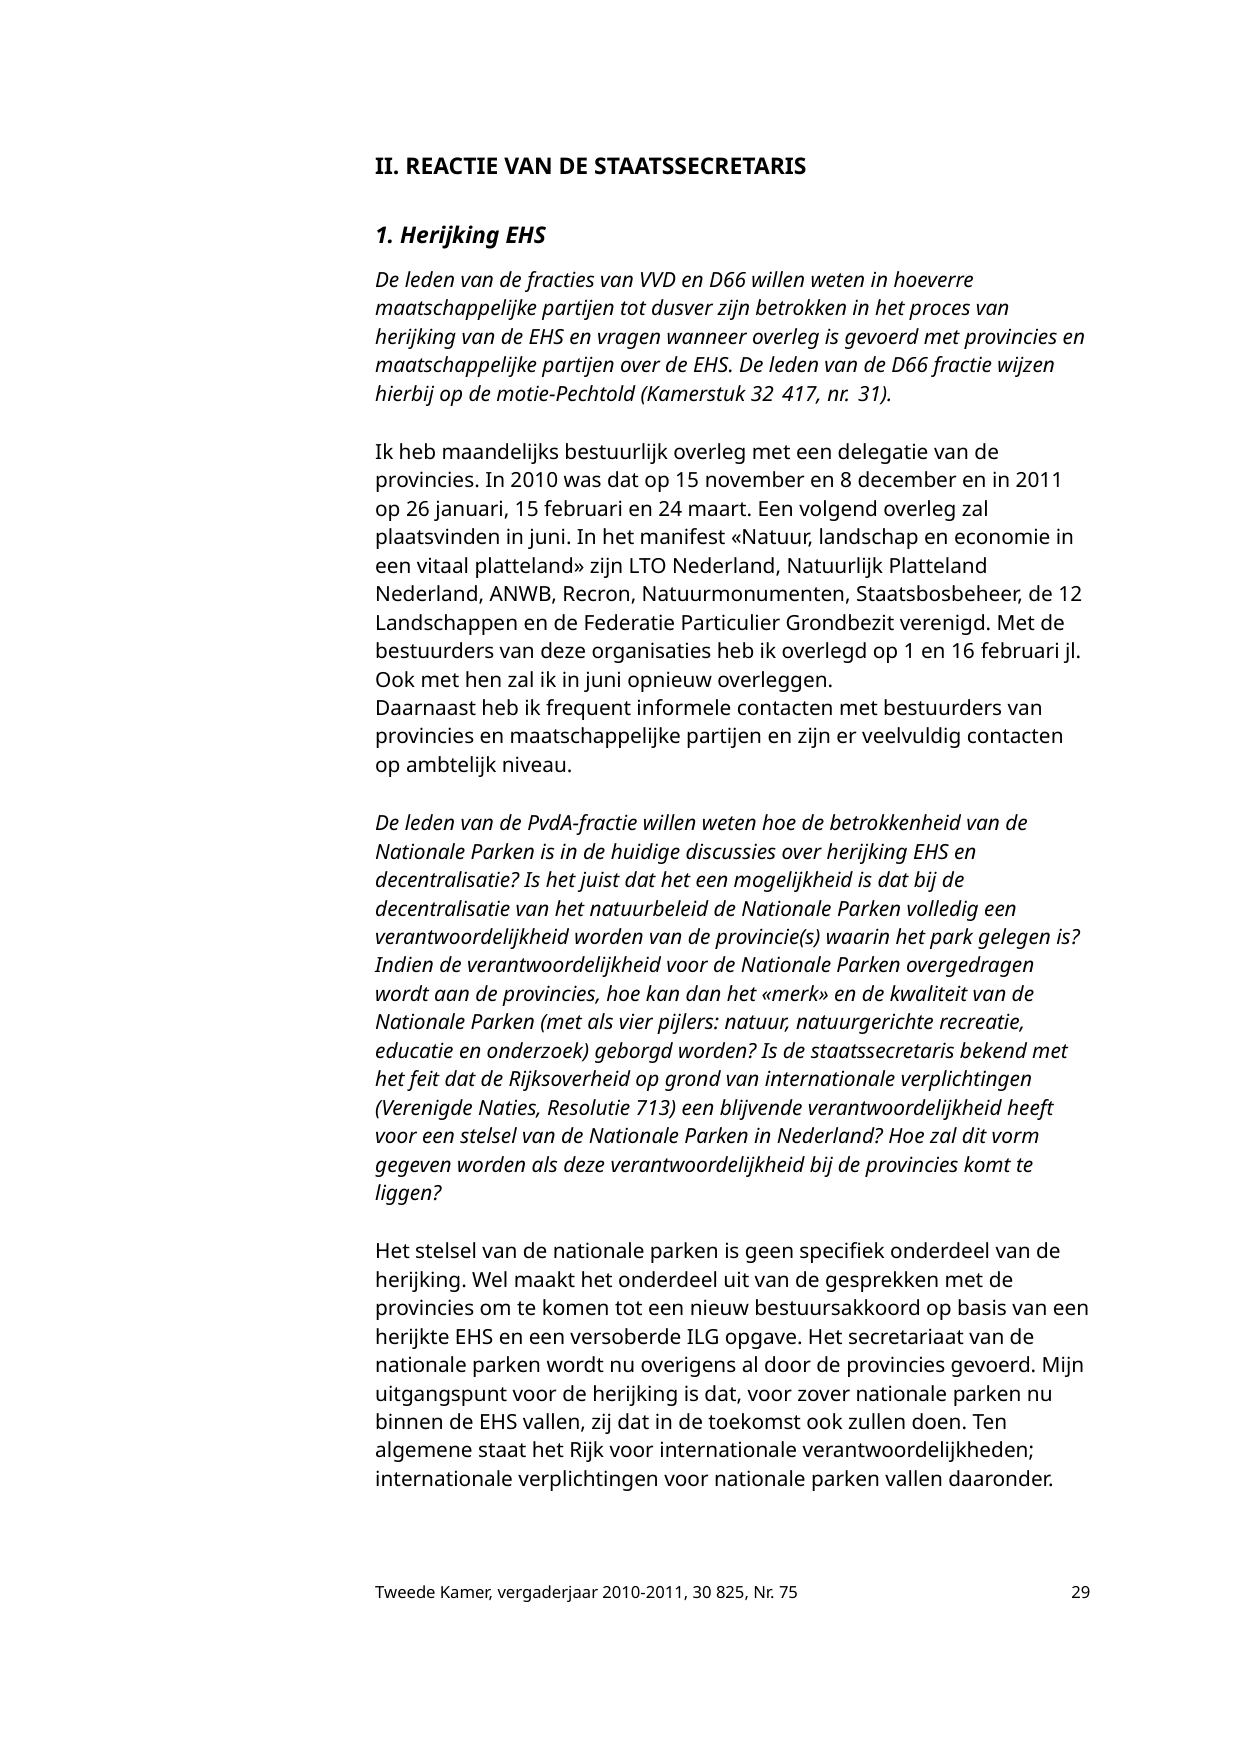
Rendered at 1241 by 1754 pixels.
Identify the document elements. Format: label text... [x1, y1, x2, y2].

text De leden van de PvdA-fractie willen weten hoe de betrokkenheid van de Nationale Parken is in de huidige discussies over herijking EHS en decentralisatie? Is het juist dat het een mogelijkheid is dat bij de decentralisatie van het natuurbeleid de Nationale Parken volledig een verantwoordelijkheid worden van de provincie(s) waarin het park gelegen is? Indien de verantwoordelijkheid voor de Nationale Parken overgedragen wordt aan de provincies, hoe kan dan het «merk» en de kwaliteit van de Nationale Parken (met als vier pijlers: natuur, natuurgerichte recreatie, educatie en onderzoek) geborgd worden? Is de staatssecretaris bekend met het feit dat de Rijksoverheid op grond van internationale verplichtingen (Verenigde Naties, Resolutie 713) een blijvende verantwoordelijkheid heeft voor een stelsel van de Nationale Parken in Nederland? Hoe zal dit vorm gegeven worden als deze verantwoordelijkheid bij de provincies komt te liggen? [375, 808, 1090, 1207]
subtitle 1. Herijking EHS [375, 219, 1090, 250]
text Het stelsel van de nationale parken is geen specifiek onderdeel van de herijking. Wel maakt het onderdeel uit van de gesprekken met de provincies om te komen tot een nieuw bestuursakkoord op basis van een herijkte EHS en een versoberde ILG opgave. Het secretariaat van de nationale parken wordt nu overigens al door de provincies gevoerd. Mijn uitgangspunt voor de herijking is dat, voor zover nationale parken nu binnen de EHS vallen, zij dat in de toekomst ook zullen doen. Ten algemene staat het Rijk voor internationale verantwoordelijkheden; internationale verplichtingen voor nationale parken vallen daaronder. [375, 1237, 1090, 1492]
text Ik heb maandelijks bestuurlijk overleg met een delegatie van de provincies. In 2010 was dat op 15 november en 8 december en in 2011 op 26 januari, 15 februari en 24 maart. Een volgend overleg zal plaatsvinden in juni. In het manifest «Natuur, landschap en economie in een vitaal platteland» zijn LTO Nederland, Natuurlijk Platteland Nederland, ANWB, Recron, Natuurmonumenten, Staatsbosbeheer, de 12 Landschappen en de Federatie Particulier Grondbezit verenigd. Met de bestuurders van deze organisaties heb ik overlegd op 1 en 16 februari jl. Ook met hen zal ik in juni opnieuw overleggen. [375, 437, 1090, 693]
subtitle II. REACTIE VAN DE STAATSSECRETARIS [375, 150, 1090, 181]
text Daarnaast heb ik frequent informele contacten met bestuurders van provincies en maatschappelijke partijen en zijn er veelvuldig contacten op ambtelijk niveau. [375, 693, 1090, 778]
text De leden van de fracties van VVD en D66 willen weten in hoeverre maatschappelijke partijen tot dusver zijn betrokken in het proces van herijking van de EHS en vragen wanneer overleg is gevoerd met provincies en maatschappelijke partijen over de EHS. De leden van de D66 fractie wijzen hierbij op de motie-Pechtold (Kamerstuk 32 417, nr. 31). [375, 265, 1090, 407]
